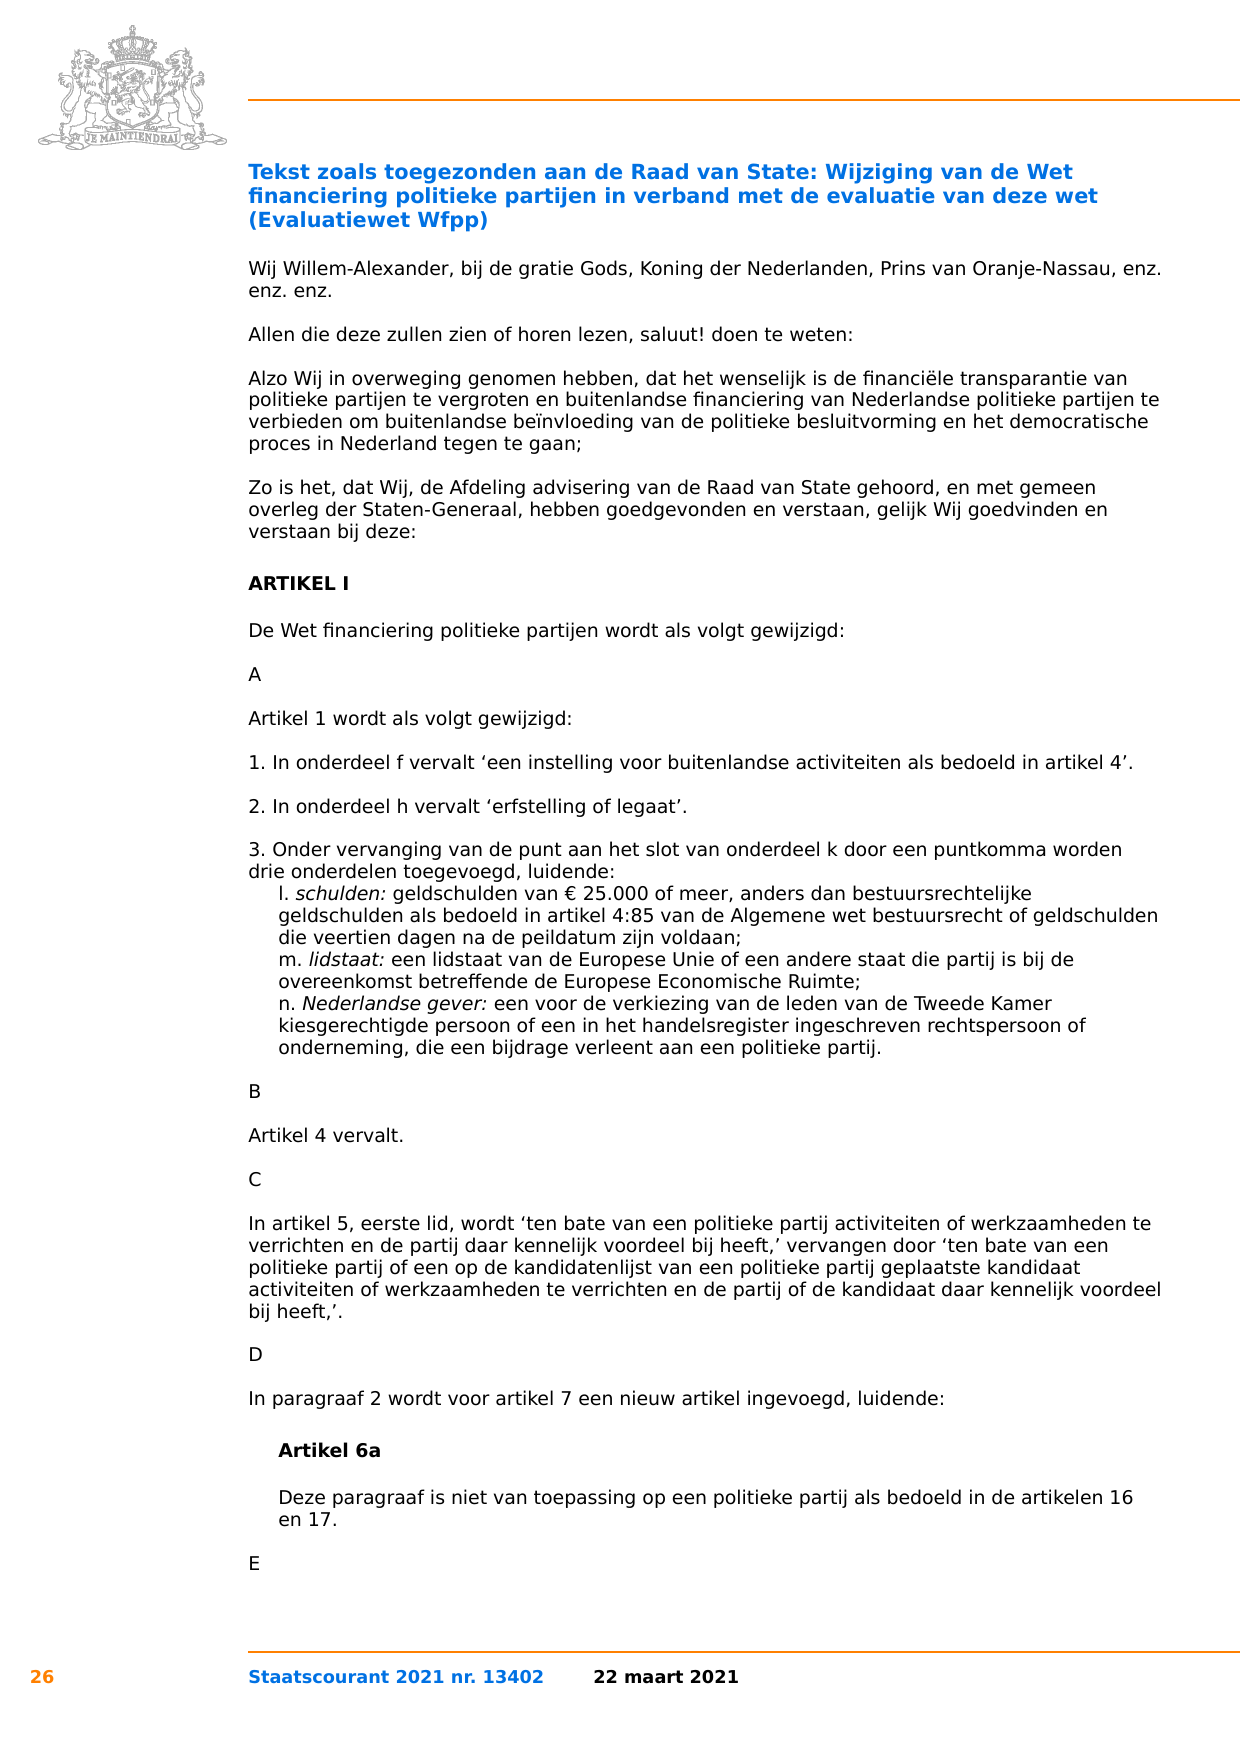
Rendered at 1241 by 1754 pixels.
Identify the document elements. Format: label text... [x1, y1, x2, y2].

text 2. In onderdeel h vervalt ‘erfstelling of legaat’. [248, 796, 1163, 817]
text B [248, 1081, 1163, 1103]
subtitle Artikel 6a [278, 1440, 1163, 1462]
text m. lidstaat: een lidstaat van de Europese Unie of een andere staat die partij is bij de overeenkomst betreffende de Europese Economische Ruimte; [278, 949, 1163, 993]
subtitle Tekst zoals toegezonden aan de Raad van State: Wijziging van de Wet financiering politieke partijen in verband met de evaluatie van deze wet (Evaluatiewet Wfpp) [248, 160, 1163, 233]
text D [248, 1344, 1163, 1366]
picture [38, 25, 227, 150]
subtitle ARTIKEL I [248, 573, 1163, 595]
text C [248, 1169, 1163, 1191]
text In paragraaf 2 wordt voor artikel 7 een nieuw artikel ingevoegd, luidende: [248, 1388, 1163, 1410]
text Deze paragraaf is niet van toepassing op een politieke partij als bedoeld in de artikelen 16 en 17. [278, 1487, 1163, 1531]
text Zo is het, dat Wij, de Afdeling advisering van de Raad van State gehoord, en met gemeen overleg der Staten-Generaal, hebben goedgevonden en verstaan, gelijk Wij goedvinden en verstaan bij deze: [248, 477, 1163, 543]
text Artikel 1 wordt als volgt gewijzigd: [248, 708, 1163, 730]
text A [248, 664, 1163, 686]
text 1. In onderdeel f vervalt ‘een instelling voor buitenlandse activiteiten als bedoeld in artikel 4’. [248, 752, 1163, 774]
text l. schulden: geldschulden van € 25.000 of meer, anders dan bestuursrechtelijke geldschulden als bedoeld in artikel 4:85 van de Algemene wet bestuursrecht of geldschulden die veertien dagen na de peildatum zijn voldaan; [278, 883, 1163, 949]
text Alzo Wij in overweging genomen hebben, dat het wenselijk is de financiële transparantie van politieke partijen te vergroten en buitenlandse financiering van Nederlandse politieke partijen te verbieden om buitenlandse beïnvloeding van de politieke besluitvorming en het democratische proces in Nederland tegen te gaan; [248, 367, 1163, 455]
text n. Nederlandse gever: een voor de verkiezing van de leden van de Tweede Kamer kiesgerechtigde persoon of een in het handelsregister ingeschreven rechtspersoon of onderneming, die een bijdrage verleent aan een politieke partij. [278, 993, 1163, 1059]
text In artikel 5, eerste lid, wordt ‘ten bate van een politieke partij activiteiten of werkzaamheden te verrichten en de partij daar kennelijk voordeel bij heeft,’ vervangen door ‘ten bate van een politieke partij of een op de kandidatenlijst van een politieke partij geplaatste kandidaat activiteiten of werkzaamheden te verrichten en de partij of de kandidaat daar kennelijk voordeel bij heeft,’. [248, 1213, 1163, 1322]
text Artikel 4 vervalt. [248, 1125, 1163, 1147]
text De Wet financiering politieke partijen wordt als volgt gewijzigd: [248, 620, 1163, 642]
text E [248, 1553, 1163, 1575]
text 3. Onder vervanging van de punt aan het slot van onderdeel k door een puntkomma worden drie onderdelen toegevoegd, luidende: [248, 839, 1163, 883]
text Allen die deze zullen zien of horen lezen, saluut! doen te weten: [248, 323, 1163, 346]
text Wij Willem-Alexander, bij de gratie Gods, Koning der Nederlanden, Prins van Oranje-Nassau, enz. enz. enz. [248, 258, 1163, 302]
